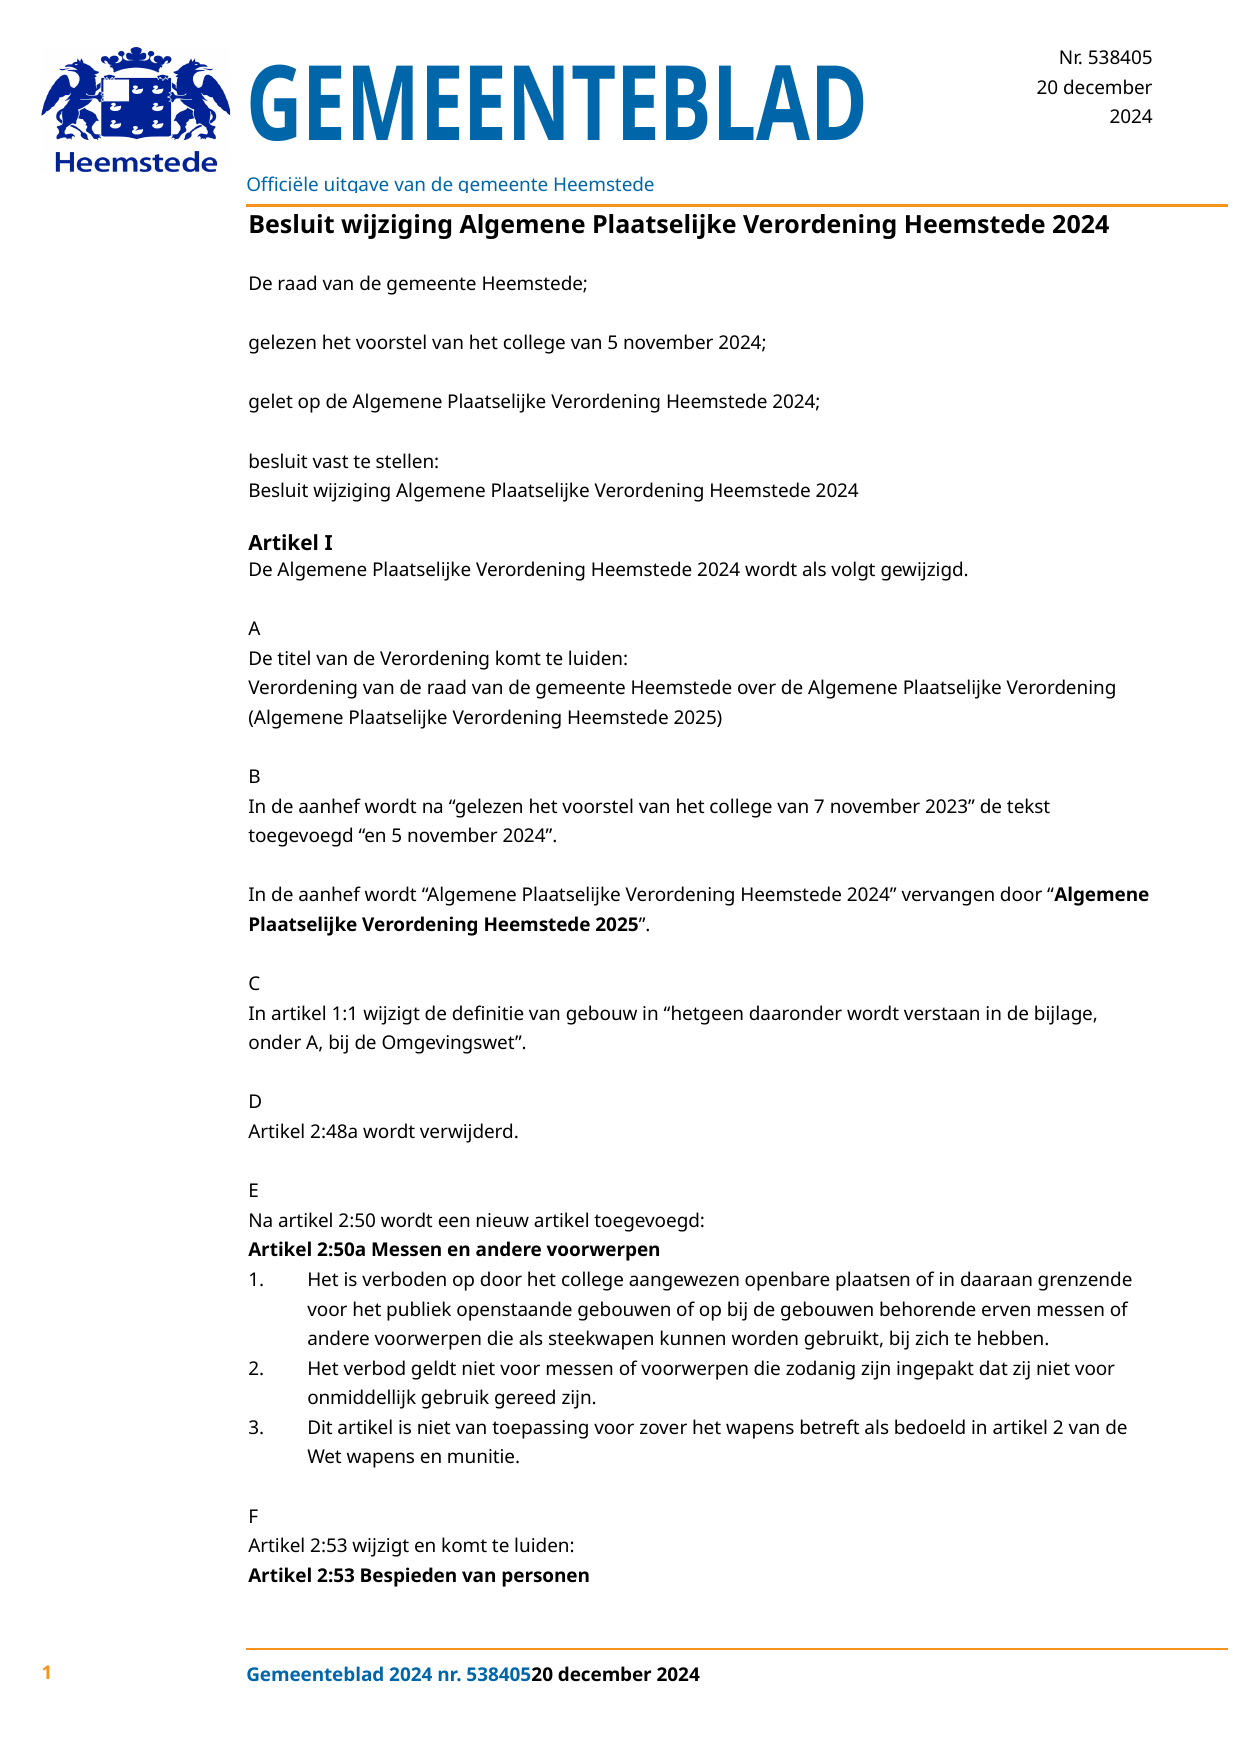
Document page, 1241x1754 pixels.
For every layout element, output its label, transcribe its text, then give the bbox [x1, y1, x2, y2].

text De raad van de gemeente Heemstede; [248, 270, 1152, 296]
text Na artikel 2:50 wordt een nieuw artikel toegevoegd: [248, 1207, 1152, 1233]
text In de aanhef wordt “Algemene Plaatselijke Verordening Heemstede 2024” vervangen door “Algemene Plaatselijke Verordening Heemstede 2025”. [248, 882, 1152, 937]
text In de aanhef wordt na “gelezen het voorstel van het college van 7 november 2023” de tekst toegevoegd “en 5 november 2024”. [248, 793, 1152, 848]
text D [248, 1089, 1152, 1114]
text E [248, 1177, 1152, 1203]
text A [248, 615, 1152, 641]
list Dit artikel is niet van toepassing voor zover het wapens betreft als bedoeld in artikel 2 van de Wet wapens en munitie. [248, 1414, 1152, 1469]
text besluit vast te stellen: [248, 448, 1152, 473]
list Het verbod geldt niet voor messen of voorwerpen die zodanig zijn ingepakt dat zij niet voor onmiddellijk gebruik gereed zijn. [248, 1355, 1152, 1410]
list Het is verboden op door het college aangewezen openbare plaatsen of in daaraan grenzende voor het publiek openstaande gebouwen of op bij de gebouwen behorende erven messen of andere voorwerpen die als steekwapen kunnen worden gebruikt, bij zich te hebben. [248, 1266, 1152, 1351]
text Artikel 2:48a wordt verwijderd. [248, 1118, 1152, 1144]
text Artikel 2:53 wijzigt en komt te luiden: [248, 1532, 1152, 1558]
text In artikel 1:1 wijzigt de definitie van gebouw in “hetgeen daaronder wordt verstaan in de bijlage, onder A, bij de Omgevingswet”. [248, 1000, 1152, 1055]
text gelezen het voorstel van het college van 5 november 2024; [248, 329, 1152, 355]
text Besluit wijziging Algemene Plaatselijke Verordening Heemstede 2024 [248, 207, 1152, 241]
text Artikel 2:50a Messen en andere voorwerpen [248, 1237, 1152, 1262]
text De Algemene Plaatselijke Verordening Heemstede 2024 wordt als volgt gewijzigd. [248, 556, 1152, 582]
text Verordening van de raad van de gemeente Heemstede over de Algemene Plaatselijke Verordening (Algemene Plaatselijke Verordening Heemstede 2025) [248, 674, 1152, 730]
text F [248, 1503, 1152, 1529]
text Artikel I [248, 528, 1152, 556]
text C [248, 970, 1152, 996]
text gelet op de Algemene Plaatselijke Verordening Heemstede 2024; [248, 389, 1152, 414]
picture [41, 47, 231, 172]
text Artikel 2:53 Bespieden van personen [248, 1562, 1152, 1588]
text Besluit wijziging Algemene Plaatselijke Verordening Heemstede 2024 [248, 477, 1152, 503]
text B [248, 763, 1152, 789]
text De titel van de Verordening komt te luiden: [248, 645, 1152, 671]
